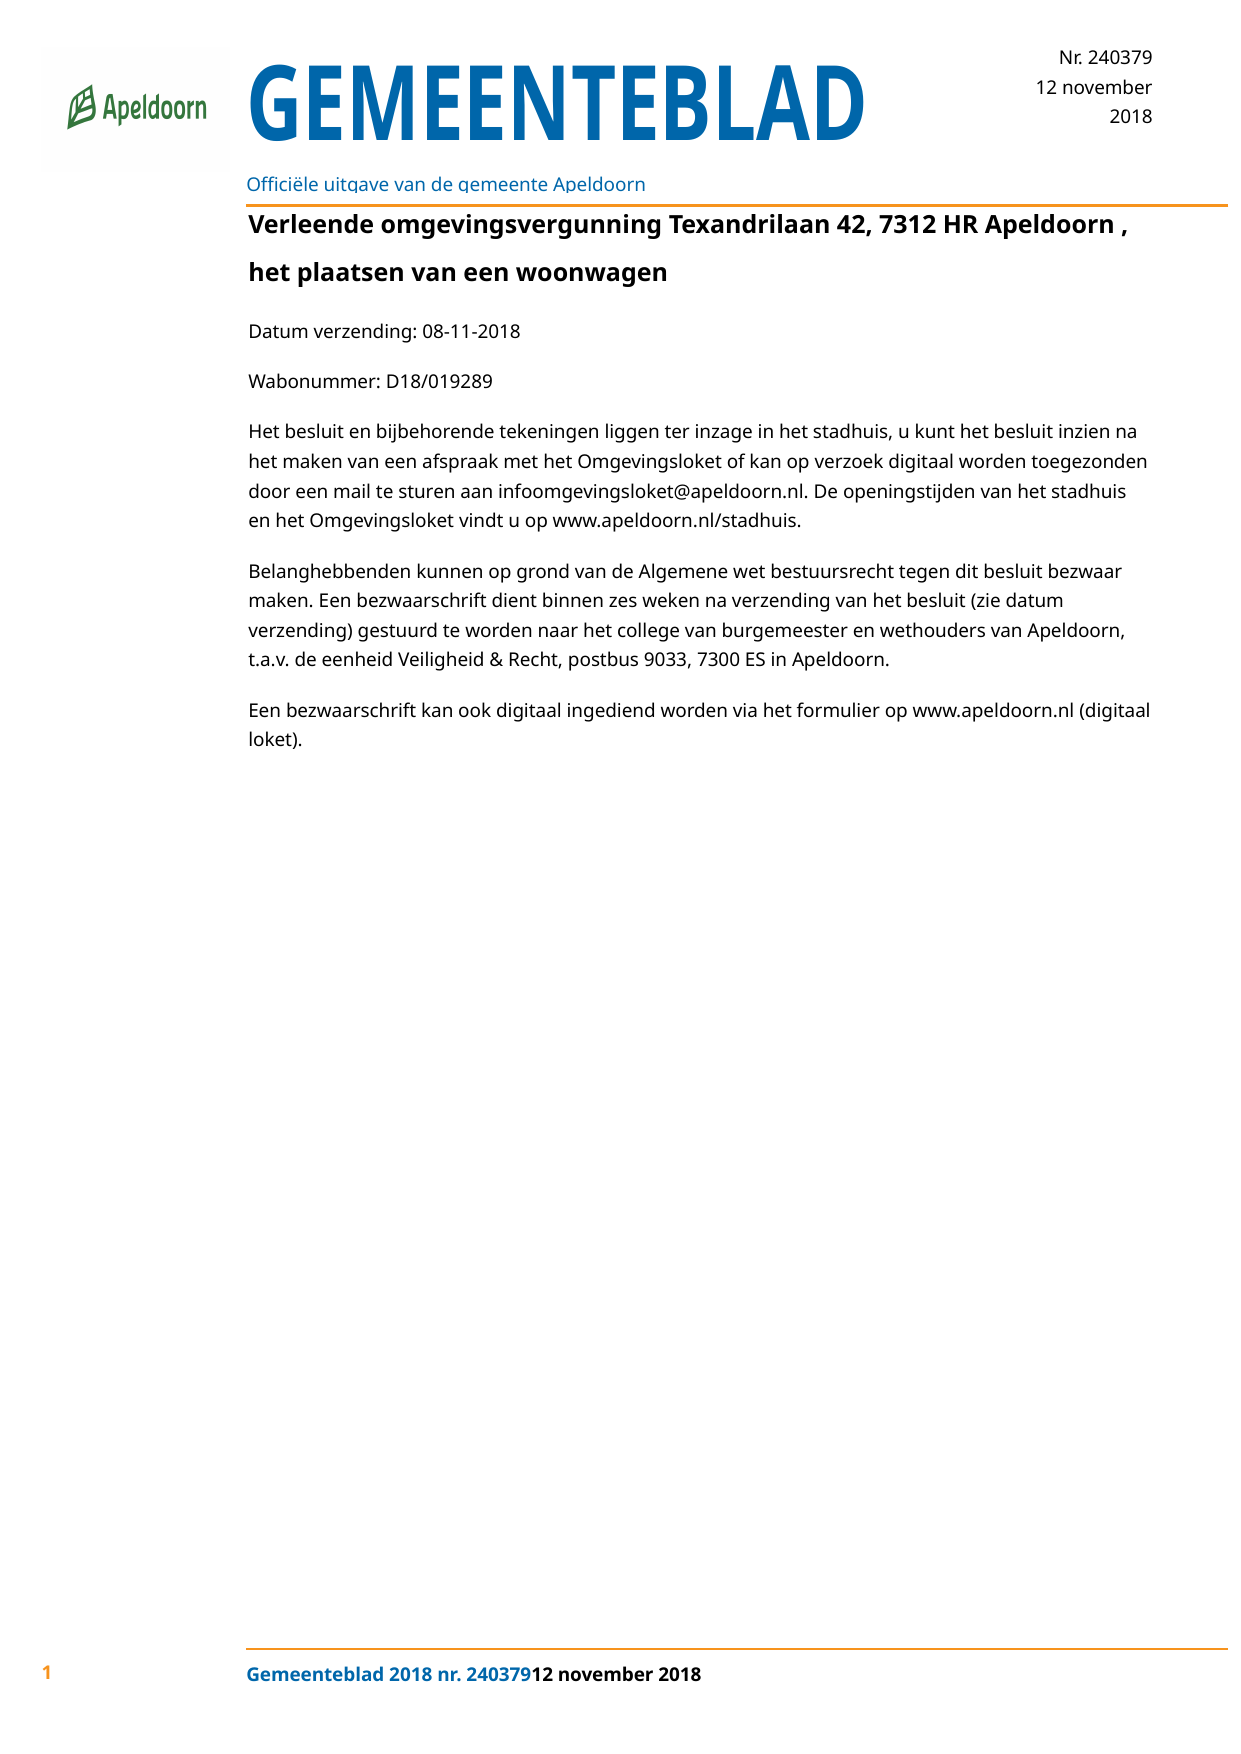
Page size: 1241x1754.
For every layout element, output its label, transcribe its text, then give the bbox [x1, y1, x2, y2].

picture [41, 47, 231, 172]
text Belanghebbenden kunnen op grond van de Algemene wet bestuursrecht tegen dit besluit bezwaar maken. Een bezwaarschrift dient binnen zes weken na verzending van het besluit (zie datum verzending) gestuurd te worden naar het college van burgemeester en wethouders van Apeldoorn, t.a.v. de eenheid Veiligheid & Recht, postbus 9033, 7300 ES in Apeldoorn. [248, 558, 1152, 672]
text Het besluit en bijbehorende tekeningen liggen ter inzage in het stadhuis, u kunt het besluit inzien na het maken van een afspraak met het Omgevingsloket of kan op verzoek digitaal worden toegezonden door een mail te sturen aan infoomgevingsloket@apeldoorn.nl. De openingstijden van het stadhuis en het Omgevingsloket vindt u op www.apeldoorn.nl/stadhuis. [248, 419, 1152, 533]
text Een bezwaarschrift kan ook digitaal ingediend worden via het formulier op www.apeldoorn.nl (digitaal loket). [248, 697, 1152, 752]
text Verleende omgevingsvergunning Texandrilaan 42, 7312 HR Apeldoorn , het plaatsen van een woonwagen [248, 207, 1152, 288]
text Datum verzending: 08-11-2018 [248, 318, 1152, 344]
text Wabonummer: D18/019289 [248, 368, 1152, 394]
